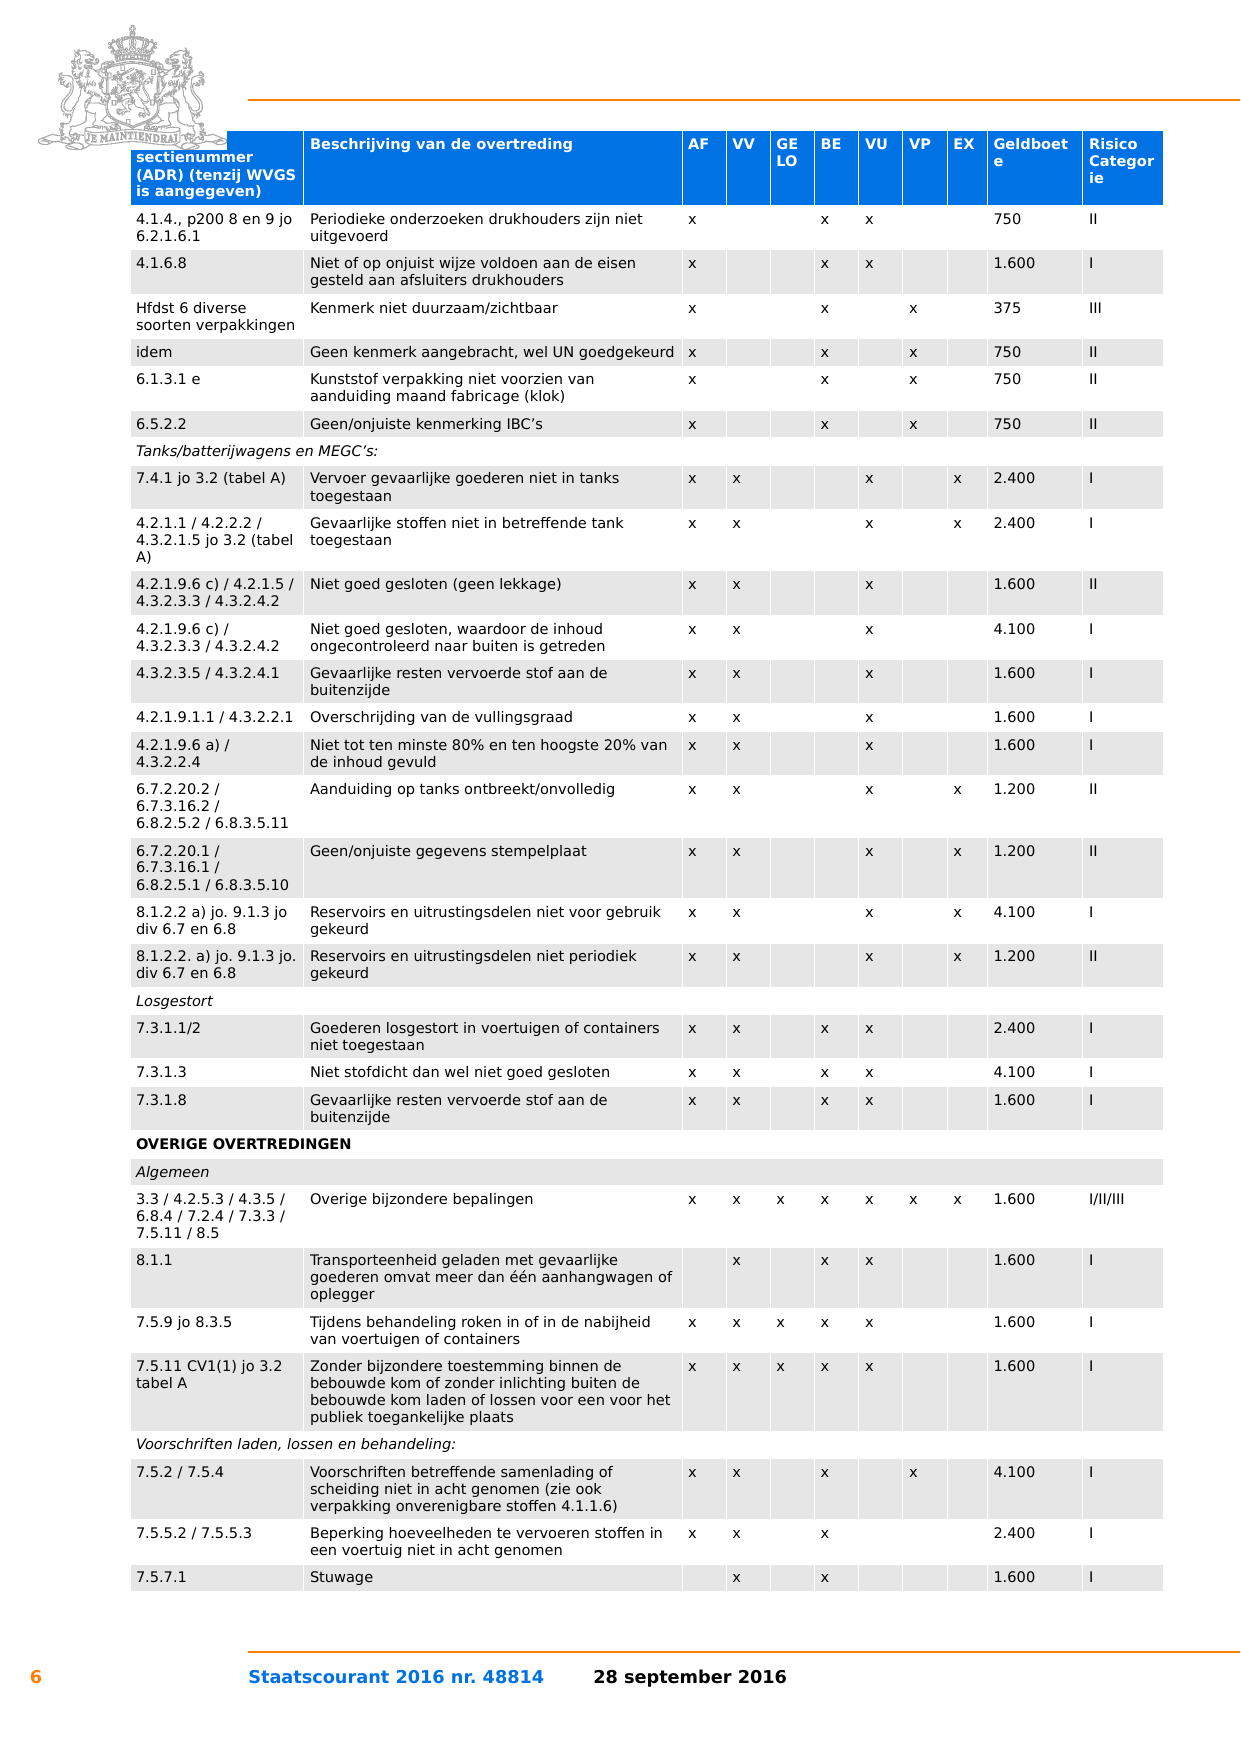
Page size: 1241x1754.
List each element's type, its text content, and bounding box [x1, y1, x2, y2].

table_cell x [683, 295, 726, 338]
table_cell [771, 944, 814, 987]
table_cell 8.1.2.2. a) jo. 9.1.3 jo. div 6.7 en 6.8 [131, 944, 303, 987]
table_cell x [683, 411, 726, 437]
table_cell [903, 1087, 947, 1130]
table_cell x [859, 944, 902, 987]
table_cell Hfdst 6 diverse soorten verpakkingen [131, 295, 303, 338]
table_cell [903, 1309, 947, 1352]
table_cell [727, 250, 770, 294]
table_cell x [683, 339, 726, 366]
table_cell [948, 571, 987, 615]
table_cell Overige bijzondere bepalingen [304, 1186, 682, 1246]
table_cell [948, 339, 987, 366]
table_cell x [683, 732, 726, 775]
table_header GE LO [771, 131, 814, 205]
table_cell x [859, 1015, 902, 1058]
table_cell [948, 1459, 987, 1519]
table_cell I [1083, 705, 1163, 731]
table_cell [771, 206, 814, 249]
table_cell I [1083, 466, 1163, 509]
table_cell x [727, 466, 770, 509]
table_cell [727, 206, 770, 249]
table_cell x [815, 1087, 858, 1130]
table_cell 4.3.2.3.5 / 4.3.2.4.1 [131, 660, 303, 703]
table_cell x [815, 295, 858, 338]
table_cell 750 [988, 339, 1082, 366]
table_cell 1.600 [988, 1353, 1082, 1431]
table_cell 4.1.6.8 [131, 250, 303, 294]
table_cell x [948, 899, 987, 942]
table_cell x [903, 367, 947, 410]
table_cell [771, 250, 814, 294]
table_cell Tanks/batterijwagens en MEGC’s: [131, 438, 1163, 465]
table_cell [815, 510, 858, 570]
table_cell [771, 1087, 814, 1130]
table_cell x [815, 1015, 858, 1058]
table_cell [948, 206, 987, 249]
table_cell x [815, 411, 858, 437]
table_cell [948, 295, 987, 338]
table_cell 2.400 [988, 1520, 1082, 1564]
table_cell [948, 367, 987, 410]
table_cell [903, 776, 947, 837]
table_cell x [727, 571, 770, 615]
table_cell Zonder bijzondere toestemming binnen de bebouwde kom of zonder inlichting buiten de bebouwde kom laden of lossen voor een voor het publiek toegankelijke plaats [304, 1353, 682, 1431]
table_cell Losgestort [131, 988, 1163, 1014]
table_cell I [1083, 899, 1163, 942]
table_cell x [727, 705, 770, 731]
table_cell [771, 616, 814, 659]
table_cell Stuwage [304, 1565, 682, 1591]
table_cell x [727, 1015, 770, 1058]
table_cell x [815, 339, 858, 366]
table_cell 1.600 [988, 250, 1082, 294]
table_cell x [859, 1186, 902, 1246]
table_cell 4.2.1.9.1.1 / 4.3.2.2.1 [131, 705, 303, 731]
table_header VP [903, 131, 947, 205]
table_cell [859, 1520, 902, 1564]
table_cell x [683, 206, 726, 249]
table_cell 1.600 [988, 1248, 1082, 1308]
table_cell I [1083, 1520, 1163, 1564]
table_cell [815, 776, 858, 837]
table_cell I [1083, 616, 1163, 659]
table_cell 2.400 [988, 510, 1082, 570]
table_cell x [859, 838, 902, 898]
table_cell [771, 1459, 814, 1519]
table_cell Niet tot ten minste 80% en ten hoogste 20% van de inhoud gevuld [304, 732, 682, 775]
table_cell 4.2.1.9.6 c) / 4.2.1.5 / 4.3.2.3.3 / 4.3.2.4.2 [131, 571, 303, 615]
table_cell 8.1.2.2 a) jo. 9.1.3 jo div 6.7 en 6.8 [131, 899, 303, 942]
table_cell x [815, 1309, 858, 1352]
table_cell x [815, 1459, 858, 1519]
table_cell Geen kenmerk aangebracht, wel UN goedgekeurd [304, 339, 682, 366]
table_cell 4.2.1.9.6 a) / 4.3.2.2.4 [131, 732, 303, 775]
table_cell 4.100 [988, 1459, 1082, 1519]
picture [38, 25, 227, 150]
table_cell x [815, 1060, 858, 1086]
table_cell x [771, 1186, 814, 1246]
table_cell x [727, 1459, 770, 1519]
table_cell [815, 660, 858, 703]
table_cell 1.600 [988, 1309, 1082, 1352]
table_cell x [859, 899, 902, 942]
table_cell Reservoirs en uitrustingsdelen niet voor gebruik gekeurd [304, 899, 682, 942]
table_header Beschrijving van de overtreding [304, 131, 682, 205]
table_cell I [1083, 1353, 1163, 1431]
table_cell x [727, 776, 770, 837]
table_header BE [815, 131, 858, 205]
table_header Geldboete [988, 131, 1082, 205]
table_cell 750 [988, 411, 1082, 437]
table_cell 375 [988, 295, 1082, 338]
table_cell x [859, 466, 902, 509]
table_cell x [815, 250, 858, 294]
table_cell idem [131, 339, 303, 366]
table_cell [771, 295, 814, 338]
table_cell x [683, 899, 726, 942]
table_cell Niet of op onjuist wijze voldoen aan de eisen gesteld aan afsluiters drukhouders [304, 250, 682, 294]
table_cell x [903, 339, 947, 366]
table_cell [859, 1459, 902, 1519]
table_cell x [683, 1459, 726, 1519]
table_cell 2.400 [988, 466, 1082, 509]
table_cell x [683, 1015, 726, 1058]
table_cell [903, 1060, 947, 1086]
table_cell 7.3.1.1/2 [131, 1015, 303, 1058]
table_cell x [859, 250, 902, 294]
table_cell II [1083, 411, 1163, 437]
table_cell [948, 250, 987, 294]
table_cell [948, 705, 987, 731]
table_cell x [727, 1565, 770, 1591]
table_cell 4.100 [988, 899, 1082, 942]
table_cell 4.1.4., p200 8 en 9 jo 6.2.1.6.1 [131, 206, 303, 249]
table_cell [903, 1248, 947, 1308]
table_cell x [859, 571, 902, 615]
table_cell x [859, 705, 902, 731]
table_cell [771, 510, 814, 570]
table_cell I [1083, 250, 1163, 294]
table_cell 2.400 [988, 1015, 1082, 1058]
table_cell [771, 1520, 814, 1564]
table_cell 4.100 [988, 616, 1082, 659]
table_cell Gevaarlijke stoffen niet in betreffende tank toegestaan [304, 510, 682, 570]
table_cell 6.7.2.20.2 / 6.7.3.16.2 / 6.8.2.5.2 / 6.8.3.5.11 [131, 776, 303, 837]
table_cell [903, 616, 947, 659]
table_cell x [859, 1248, 902, 1308]
table_cell 6.5.2.2 [131, 411, 303, 437]
table_cell Kenmerk niet duurzaam/zichtbaar [304, 295, 682, 338]
table_cell 7.5.9 jo 8.3.5 [131, 1309, 303, 1352]
table_header AF [683, 131, 726, 205]
table_cell 1.600 [988, 705, 1082, 731]
table_cell Beperking hoeveelheden te vervoeren stoffen in een voertuig niet in acht genomen [304, 1520, 682, 1564]
table_cell x [683, 1353, 726, 1431]
table_cell 7.3.1.8 [131, 1087, 303, 1130]
table_cell [815, 571, 858, 615]
table_cell x [815, 1248, 858, 1308]
table_cell [859, 411, 902, 437]
table_cell x [815, 206, 858, 249]
table_cell [859, 295, 902, 338]
table_header sectienummer (ADR) (tenzij WVGS is aangegeven) [131, 131, 303, 205]
table_cell [903, 732, 947, 775]
table_cell 1.600 [988, 1087, 1082, 1130]
table_cell x [727, 1309, 770, 1352]
table_cell [727, 295, 770, 338]
table_cell 7.4.1 jo 3.2 (tabel A) [131, 466, 303, 509]
table_header VU [859, 131, 902, 205]
table_cell [771, 1565, 814, 1591]
table_cell x [683, 250, 726, 294]
table_cell x [859, 660, 902, 703]
table_cell x [859, 776, 902, 837]
table_cell Niet goed gesloten, waardoor de inhoud ongecontroleerd naar buiten is getreden [304, 616, 682, 659]
table_cell x [727, 1248, 770, 1308]
table_cell 750 [988, 206, 1082, 249]
table_cell III [1083, 295, 1163, 338]
table_cell Voorschriften betreffende samenlading of scheiding niet in acht genomen (zie ook verpakking onverenigbare stoffen 4.1.1.6) [304, 1459, 682, 1519]
table_cell Geen/onjuiste gegevens stempelplaat [304, 838, 682, 898]
table_cell I [1083, 1087, 1163, 1130]
table_cell [903, 944, 947, 987]
table_cell x [683, 466, 726, 509]
table_cell [771, 339, 814, 366]
table_cell 4.2.1.1 / 4.2.2.2 / 4.3.2.1.5 jo 3.2 (tabel A) [131, 510, 303, 570]
table_cell [948, 1087, 987, 1130]
table_cell [903, 899, 947, 942]
table_cell Overschrijding van de vullingsgraad [304, 705, 682, 731]
table_cell [948, 1015, 987, 1058]
table_cell 3.3 / 4.2.5.3 / 4.3.5 / 6.8.4 / 7.2.4 / 7.3.3 / 7.5.11 / 8.5 [131, 1186, 303, 1246]
table_cell 750 [988, 367, 1082, 410]
table_cell I [1083, 1248, 1163, 1308]
table_cell OVERIGE OVERTREDINGEN [131, 1131, 1163, 1158]
table_cell x [948, 838, 987, 898]
table_cell II [1083, 206, 1163, 249]
table_cell x [948, 944, 987, 987]
table_cell x [815, 1565, 858, 1591]
table_cell [948, 732, 987, 775]
table_cell [903, 1520, 947, 1564]
table_cell Kunststof verpakking niet voorzien van aanduiding maand fabricage (klok) [304, 367, 682, 410]
table_cell [948, 660, 987, 703]
table_cell I [1083, 732, 1163, 775]
table_cell x [859, 616, 902, 659]
table_cell [903, 510, 947, 570]
table_cell II [1083, 367, 1163, 410]
table_cell 6.1.3.1 e [131, 367, 303, 410]
table_cell 1.600 [988, 660, 1082, 703]
table_cell I [1083, 1309, 1163, 1352]
table_cell x [727, 510, 770, 570]
table_cell [903, 1015, 947, 1058]
table_cell x [859, 732, 902, 775]
table_cell 7.5.2 / 7.5.4 [131, 1459, 303, 1519]
table_cell x [683, 1060, 726, 1086]
table_cell x [683, 571, 726, 615]
table_cell 7.5.7.1 [131, 1565, 303, 1591]
table_cell [771, 1015, 814, 1058]
table_cell [771, 571, 814, 615]
table_cell 7.3.1.3 [131, 1060, 303, 1086]
table_cell Reservoirs en uitrustingsdelen niet periodiek gekeurd [304, 944, 682, 987]
table_cell 1.600 [988, 732, 1082, 775]
table_cell x [859, 1353, 902, 1431]
table_cell x [727, 1520, 770, 1564]
table_cell [948, 1248, 987, 1308]
table_cell 1.600 [988, 1565, 1082, 1591]
table_cell [815, 944, 858, 987]
table_cell Periodieke onderzoeken drukhouders zijn niet uitgevoerd [304, 206, 682, 249]
table_cell x [683, 705, 726, 731]
table_cell Voorschriften laden, lossen en behandeling: [131, 1432, 1163, 1458]
table_cell II [1083, 571, 1163, 615]
table_cell x [683, 660, 726, 703]
table_cell [815, 705, 858, 731]
table_cell x [727, 899, 770, 942]
table_cell [859, 367, 902, 410]
table_cell Aanduiding op tanks ontbreekt/onvolledig [304, 776, 682, 837]
table_cell [771, 776, 814, 837]
table_cell 7.5.5.2 / 7.5.5.3 [131, 1520, 303, 1564]
table_cell x [771, 1353, 814, 1431]
table_cell x [815, 1186, 858, 1246]
table_header VV [727, 131, 770, 205]
table_cell [903, 250, 947, 294]
table_cell x [727, 1186, 770, 1246]
table_cell 1.200 [988, 776, 1082, 837]
table_cell x [903, 295, 947, 338]
table_cell [815, 899, 858, 942]
table_cell II [1083, 339, 1163, 366]
table_cell 1.600 [988, 1186, 1082, 1246]
table_cell [771, 1060, 814, 1086]
table_cell [903, 571, 947, 615]
table_cell x [727, 1353, 770, 1431]
table_cell [771, 838, 814, 898]
table_cell x [859, 1087, 902, 1130]
table_cell [815, 616, 858, 659]
table_cell [727, 411, 770, 437]
table_cell I [1083, 660, 1163, 703]
table_cell Tijdens behandeling roken in of in de nabijheid van voertuigen of containers [304, 1309, 682, 1352]
table_cell [948, 1309, 987, 1352]
table_cell [903, 206, 947, 249]
table_cell [771, 899, 814, 942]
table_cell Gevaarlijke resten vervoerde stof aan de buitenzijde [304, 660, 682, 703]
table_cell [948, 411, 987, 437]
table_cell 1.200 [988, 944, 1082, 987]
table_cell [815, 732, 858, 775]
table_cell x [859, 510, 902, 570]
table_cell I [1083, 510, 1163, 570]
table_cell x [815, 1520, 858, 1564]
table_cell x [815, 1353, 858, 1431]
table_cell x [683, 838, 726, 898]
table_cell [683, 1248, 726, 1308]
table_cell 8.1.1 [131, 1248, 303, 1308]
table_cell x [771, 1309, 814, 1352]
table_cell [771, 732, 814, 775]
table_cell Geen/onjuiste kenmerking IBC’s [304, 411, 682, 437]
table_cell 6.7.2.20.1 / 6.7.3.16.1 / 6.8.2.5.1 / 6.8.3.5.10 [131, 838, 303, 898]
table_cell x [727, 1060, 770, 1086]
table_cell x [727, 732, 770, 775]
table_cell [948, 1060, 987, 1086]
table_cell Vervoer gevaarlijke goederen niet in tanks toegestaan [304, 466, 682, 509]
table_cell x [683, 367, 726, 410]
table_cell II [1083, 838, 1163, 898]
table_cell [683, 1565, 726, 1591]
table_cell [771, 705, 814, 731]
table_cell [815, 466, 858, 509]
table_cell x [727, 660, 770, 703]
table_cell [903, 1565, 947, 1591]
table_cell x [948, 510, 987, 570]
table_cell [948, 1565, 987, 1591]
table_cell Goederen losgestort in voertuigen of containers niet toegestaan [304, 1015, 682, 1058]
table_cell x [683, 944, 726, 987]
table_cell x [859, 1309, 902, 1352]
table_cell [771, 1248, 814, 1308]
table_cell II [1083, 944, 1163, 987]
table_cell x [683, 616, 726, 659]
table_cell [815, 838, 858, 898]
table_cell [859, 1565, 902, 1591]
table_cell 1.600 [988, 571, 1082, 615]
table_cell I [1083, 1015, 1163, 1058]
table_cell x [727, 616, 770, 659]
table_cell Niet goed gesloten (geen lekkage) [304, 571, 682, 615]
table_cell [727, 339, 770, 366]
table_cell x [683, 776, 726, 837]
table_cell Transporteenheid geladen met gevaarlijke goederen omvat meer dan één aanhangwagen of oplegger [304, 1248, 682, 1308]
table_cell x [815, 367, 858, 410]
table_cell [903, 1353, 947, 1431]
table_cell x [903, 1459, 947, 1519]
table_cell [771, 660, 814, 703]
table_cell [771, 411, 814, 437]
table_cell x [948, 1186, 987, 1246]
table_cell x [683, 1309, 726, 1352]
table_cell x [903, 411, 947, 437]
table_cell x [727, 838, 770, 898]
table_cell x [948, 466, 987, 509]
table_cell I [1083, 1060, 1163, 1086]
table_cell II [1083, 776, 1163, 837]
table_cell x [948, 776, 987, 837]
table_cell [903, 705, 947, 731]
table_cell Algemeen [131, 1159, 1163, 1185]
table_cell I/II/III [1083, 1186, 1163, 1246]
table_cell 4.2.1.9.6 c) / 4.3.2.3.3 / 4.3.2.4.2 [131, 616, 303, 659]
table_cell x [727, 1087, 770, 1130]
table_cell I [1083, 1459, 1163, 1519]
table_cell [948, 1353, 987, 1431]
table_cell 7.5.11 CV1(1) jo 3.2 tabel A [131, 1353, 303, 1431]
table_cell [771, 466, 814, 509]
table_cell [903, 838, 947, 898]
table_cell [903, 466, 947, 509]
table_cell [948, 616, 987, 659]
table_cell [771, 367, 814, 410]
table_cell x [683, 1520, 726, 1564]
table_cell Niet stofdicht dan wel niet goed gesloten [304, 1060, 682, 1086]
table_header EX [948, 131, 987, 205]
table_cell 1.200 [988, 838, 1082, 898]
table_cell [948, 1520, 987, 1564]
table_cell x [859, 206, 902, 249]
table_cell x [683, 1186, 726, 1246]
table_cell I [1083, 1565, 1163, 1591]
table_cell x [727, 944, 770, 987]
table_cell [859, 339, 902, 366]
table_cell Gevaarlijke resten vervoerde stof aan de buitenzijde [304, 1087, 682, 1130]
table_cell x [859, 1060, 902, 1086]
table_header Risico Categorie [1083, 131, 1163, 205]
table_cell [727, 367, 770, 410]
table_cell x [683, 510, 726, 570]
table_cell 4.100 [988, 1060, 1082, 1086]
table_cell x [903, 1186, 947, 1246]
table_cell x [683, 1087, 726, 1130]
table_cell [903, 660, 947, 703]
